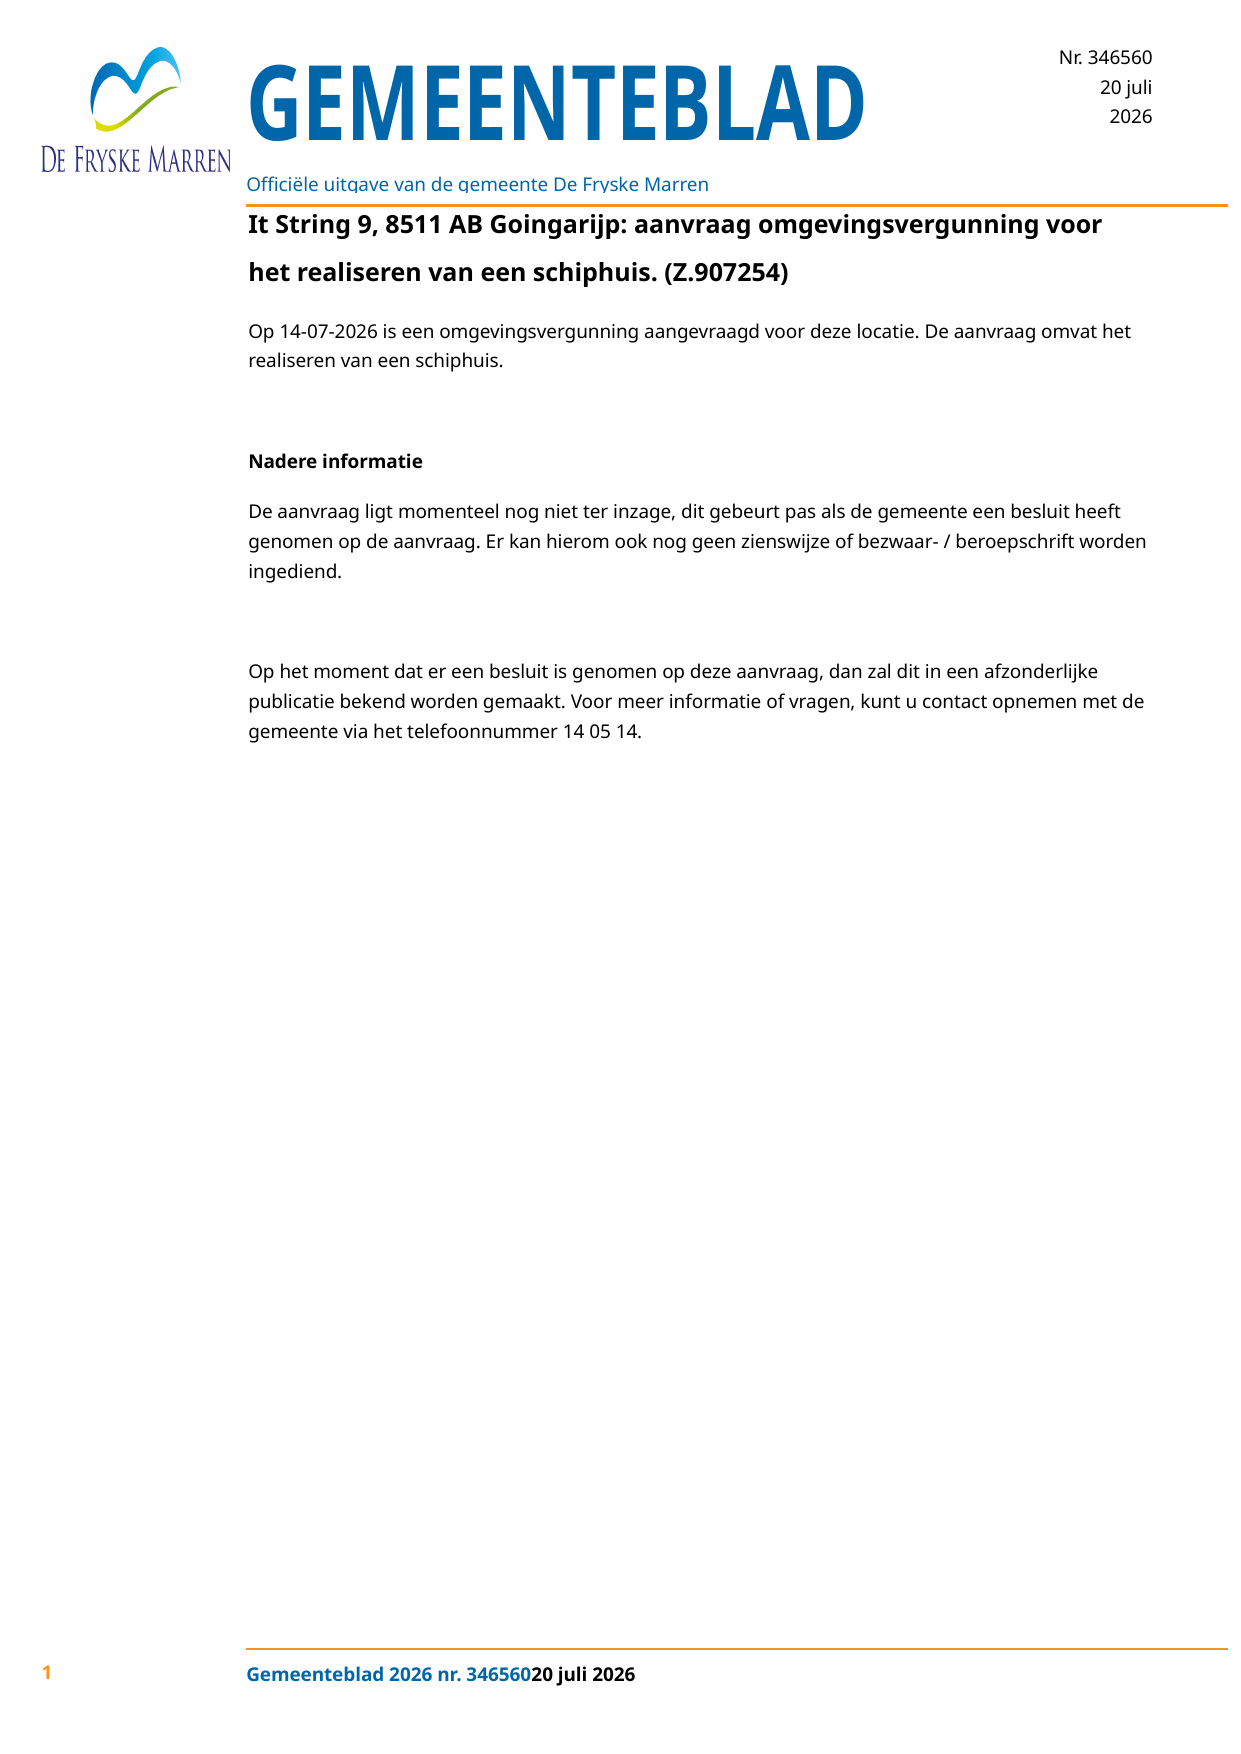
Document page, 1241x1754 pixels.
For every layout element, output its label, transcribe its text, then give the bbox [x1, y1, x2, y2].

text De aanvraag ligt momenteel nog niet ter inzage, dit gebeurt pas als de gemeente een besluit heeft genomen op de aanvraag. Er kan hierom ook nog geen zienswijze of bezwaar- / beroepschrift worden ingediend. [248, 499, 1152, 584]
picture [41, 47, 231, 172]
text Op het moment dat er een besluit is genomen op deze aanvraag, dan zal dit in een afzonderlijke publicatie bekend worden gemaakt. Voor meer informatie of vragen, kunt u contact opnemen met de gemeente via het telefoonnummer 14 05 14. [248, 659, 1152, 744]
text It String 9, 8511 AB Goingarijp: aanvraag omgevingsvergunning voor het realiseren van een schiphuis. (Z.907254) [248, 207, 1152, 288]
text Op 14-07-2026 is een omgevingsvergunning aangevraagd voor deze locatie. De aanvraag omvat het realiseren van een schiphuis. [248, 318, 1152, 373]
text Nadere informatie [248, 448, 1152, 474]
